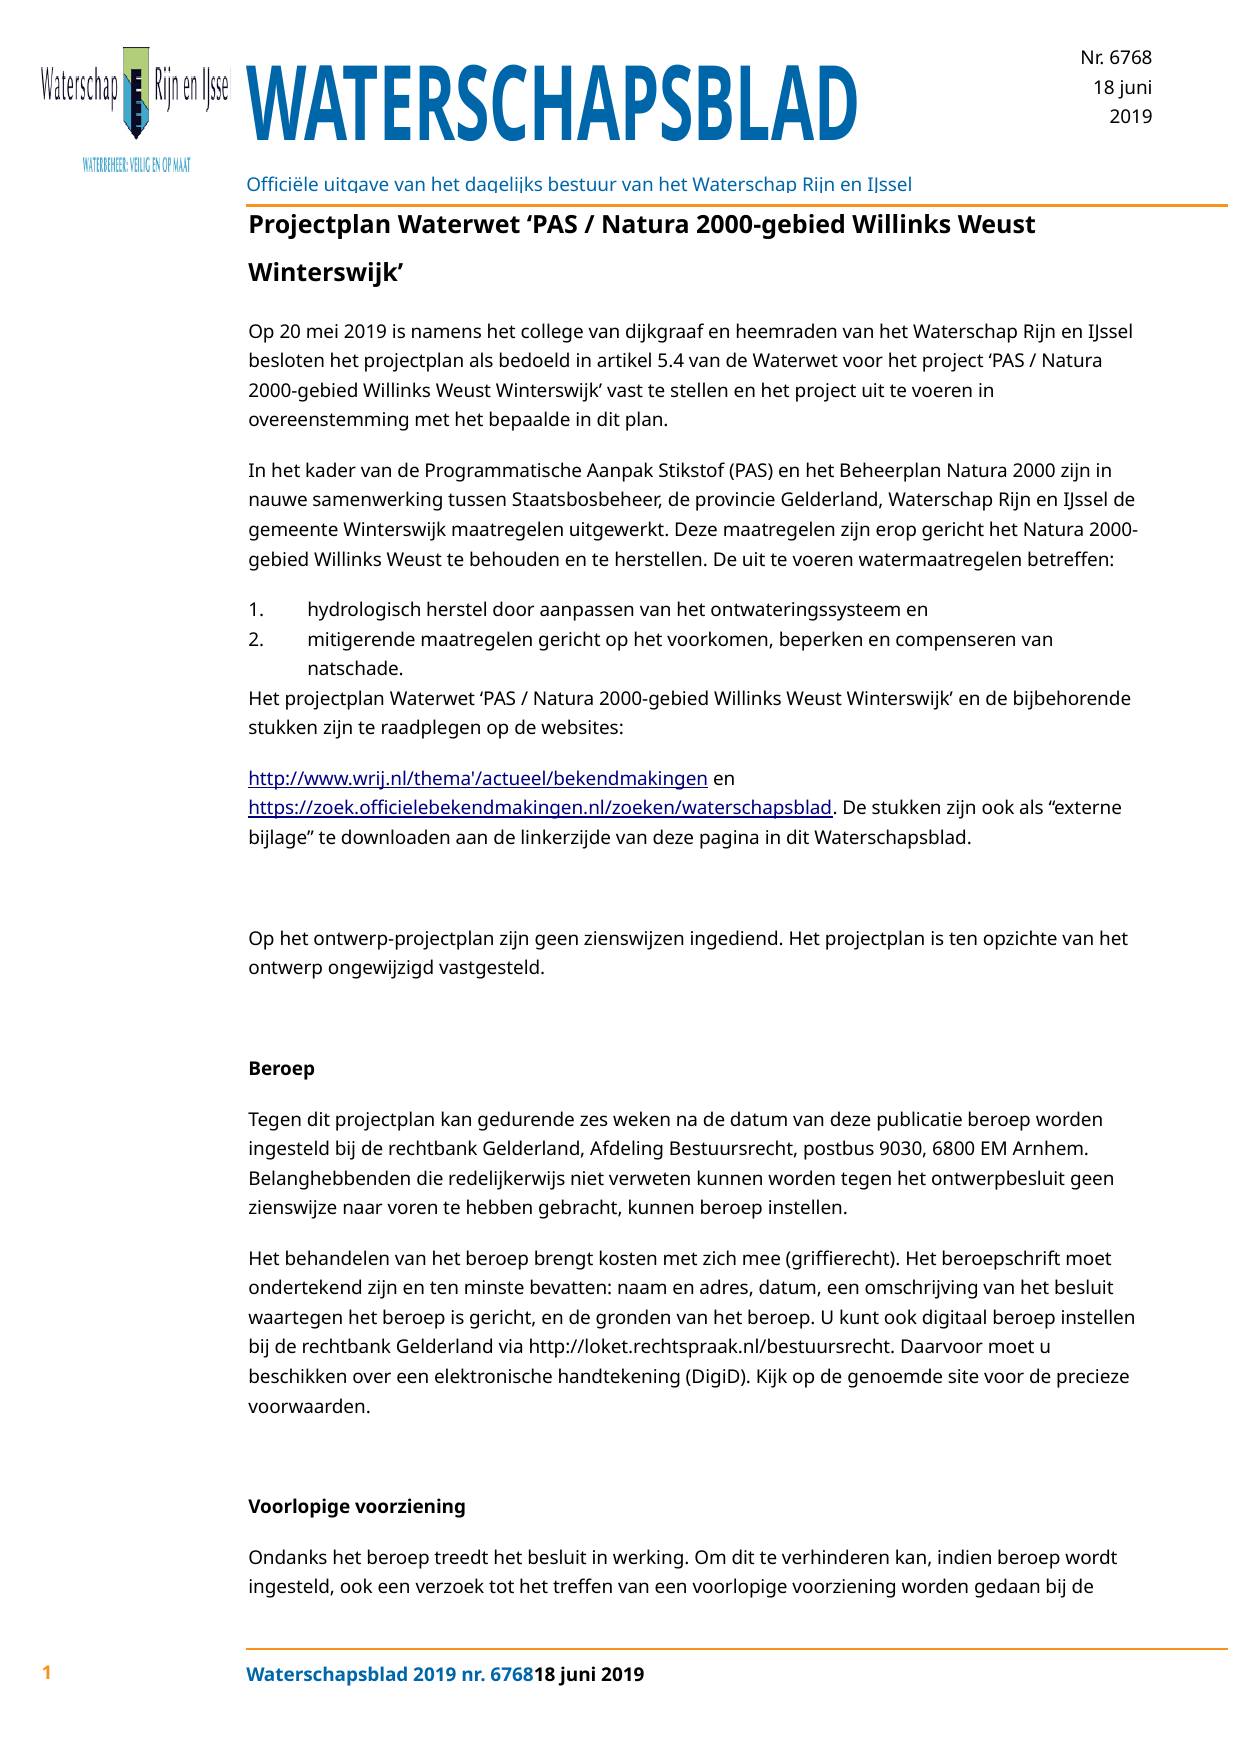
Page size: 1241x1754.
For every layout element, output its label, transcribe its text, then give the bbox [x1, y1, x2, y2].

list hydrologisch herstel door aanpassen van het ontwateringssysteem en [248, 596, 1152, 622]
text Ondanks het beroep treedt het besluit in werking. Om dit te verhinderen kan, indien beroep wordt ingesteld, ook een verzoek tot het treffen van een voorlopige voorziening worden gedaan bij de [248, 1544, 1152, 1599]
text Op het ontwerp-projectplan zijn geen zienswijzen ingediend. Het projectplan is ten opzichte van het ontwerp ongewijzigd vastgesteld. [248, 925, 1152, 980]
text Het behandelen van het beroep brengt kosten met zich mee (griffierecht). Het beroepschrift moet ondertekend zijn en ten minste bevatten: naam en adres, datum, een omschrijving van het besluit waartegen het beroep is gericht, en de gronden van het beroep. U kunt ook digitaal beroep instellen bij de rechtbank Gelderland via http://loket.rechtspraak.nl/bestuursrecht. Daarvoor moet u beschikken over een elektronische handtekening (DigiD). Kijk op de genoemde site voor de precieze voorwaarden. [248, 1245, 1152, 1419]
picture [41, 47, 231, 172]
text Voorlopige voorziening [248, 1494, 1152, 1519]
list mitigerende maatregelen gericht op het voorkomen, beperken en compenseren van natschade. [248, 626, 1152, 681]
text Beroep [248, 1055, 1152, 1081]
text Op 20 mei 2019 is namens het college van dijkgraaf en heemraden van het Waterschap Rijn en IJssel besloten het projectplan als bedoeld in artikel 5.4 van de Waterwet voor het project ‘PAS / Natura 2000-gebied Willinks Weust Winterswijk’ vast te stellen en het project uit te voeren in overeenstemming met het bepaalde in dit plan. [248, 318, 1152, 432]
text http://www.wrij.nl/thema'/actueel/bekendmakingen en https://zoek.officielebekendmakingen.nl/zoeken/waterschapsblad. De stukken zijn ook als “externe bijlage” te downloaden aan de linkerzijde van deze pagina in dit Waterschapsblad. [248, 765, 1152, 850]
text Het projectplan Waterwet ‘PAS / Natura 2000-gebied Willinks Weust Winterswijk’ en de bijbehorende stukken zijn te raadplegen op de websites: [248, 685, 1152, 740]
text Tegen dit projectplan kan gedurende zes weken na de datum van deze publicatie beroep worden ingesteld bij de rechtbank Gelderland, Afdeling Bestuursrecht, postbus 9030, 6800 EM Arnhem. Belanghebbenden die redelijkerwijs niet verweten kunnen worden tegen het ontwerpbesluit geen zienswijze naar voren te hebben gebracht, kunnen beroep instellen. [248, 1106, 1152, 1220]
text In het kader van de Programmatische Aanpak Stikstof (PAS) en het Beheerplan Natura 2000 zijn in nauwe samenwerking tussen Staatsbosbeheer, de provincie Gelderland, Waterschap Rijn en IJssel de gemeente Winterswijk maatregelen uitgewerkt. Deze maatregelen zijn erop gericht het Natura 2000-gebied Willinks Weust te behouden en te herstellen. De uit te voeren watermaatregelen betreffen: [248, 457, 1152, 572]
text Projectplan Waterwet ‘PAS / Natura 2000-gebied Willinks Weust Winterswijk’ [248, 207, 1152, 288]
